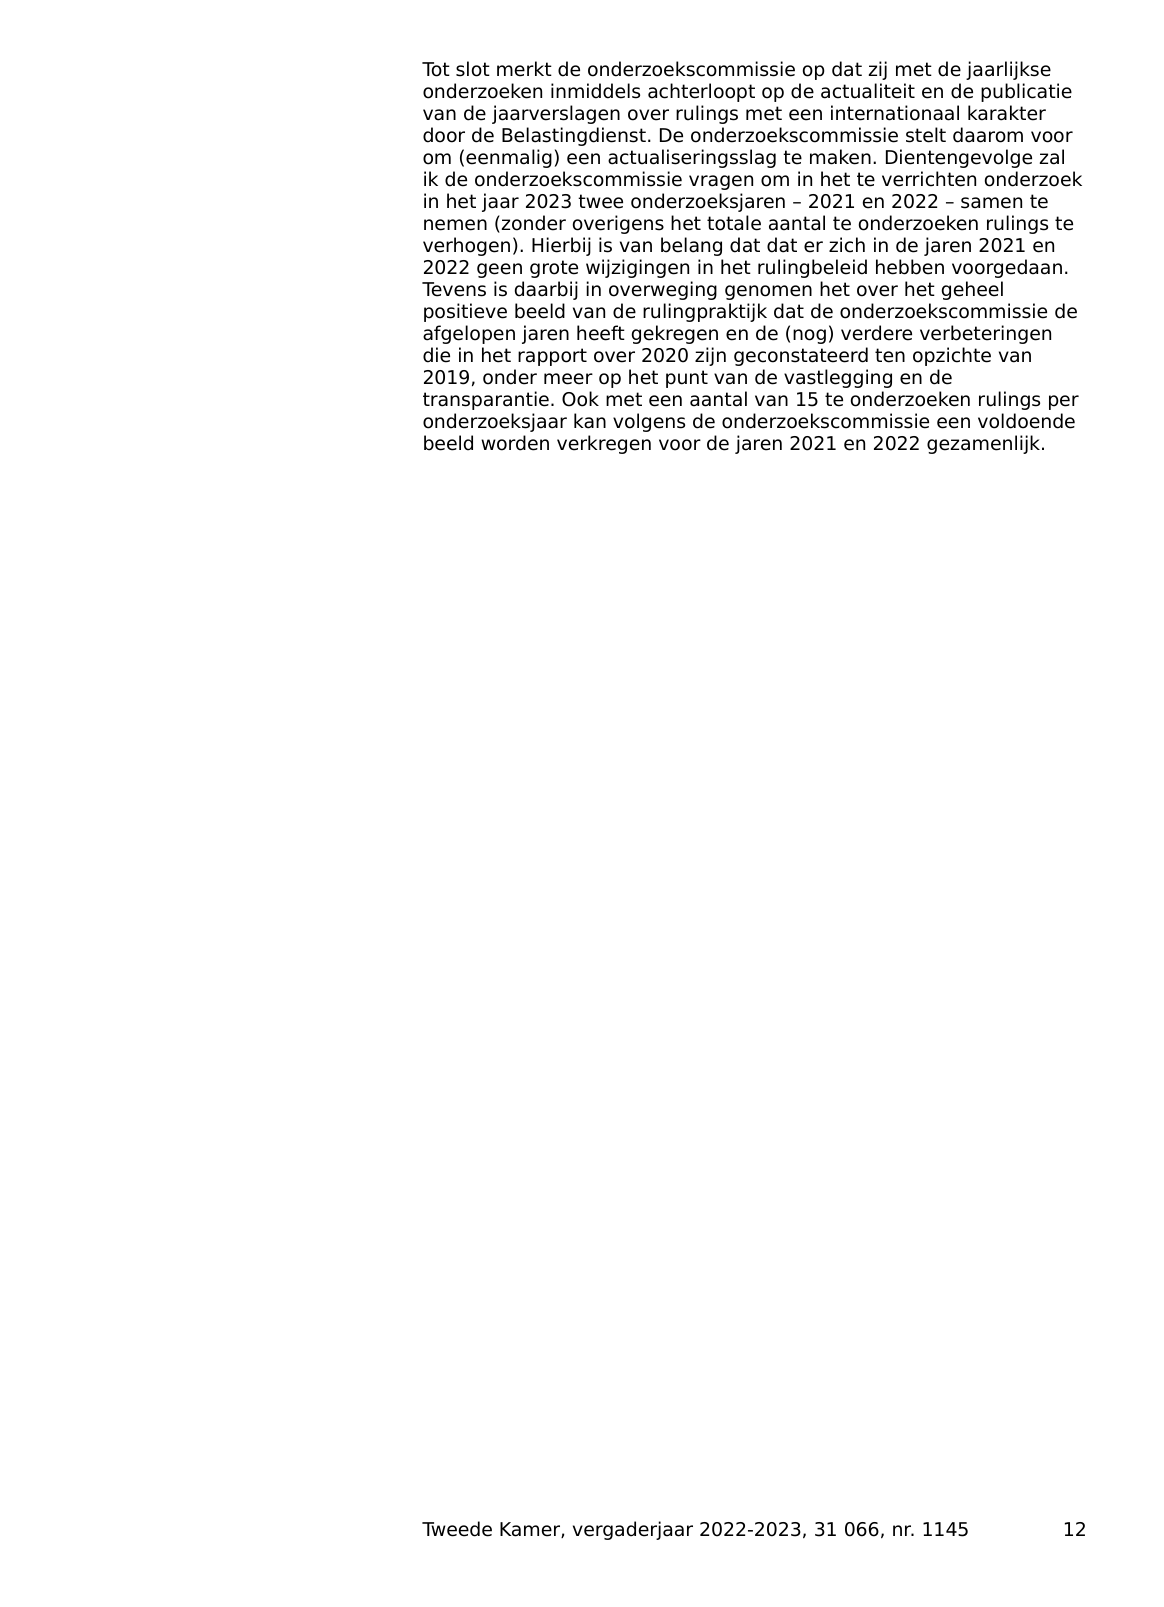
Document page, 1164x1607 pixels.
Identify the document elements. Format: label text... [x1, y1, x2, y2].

text Tot slot merkt de onderzoekscommissie op dat zij met de jaarlijkse onderzoeken inmiddels achterloopt op de actualiteit en de publicatie van de jaarverslagen over rulings met een internationaal karakter door de Belastingdienst. De onderzoekscommissie stelt daarom voor om (eenmalig) een actualiseringsslag te maken. Dientengevolge zal ik de onderzoekscommissie vragen om in het te verrichten onderzoek in het jaar 2023 twee onderzoeksjaren – 2021 en 2022 – samen te nemen (zonder overigens het totale aantal te onderzoeken rulings te verhogen). Hierbij is van belang dat dat er zich in de jaren 2021 en 2022 geen grote wijzigingen in het rulingbeleid hebben voorgedaan. Tevens is daarbij in overweging genomen het over het geheel positieve beeld van de rulingpraktijk dat de onderzoekscommissie de afgelopen jaren heeft gekregen en de (nog) verdere verbeteringen die in het rapport over 2020 zijn geconstateerd ten opzichte van 2019, onder meer op het punt van de vastlegging en de transparantie. Ook met een aantal van 15 te onderzoeken rulings per onderzoeksjaar kan volgens de onderzoekscommissie een voldoende beeld worden verkregen voor de jaren 2021 en 2022 gezamenlijk. [422, 59, 1087, 455]
